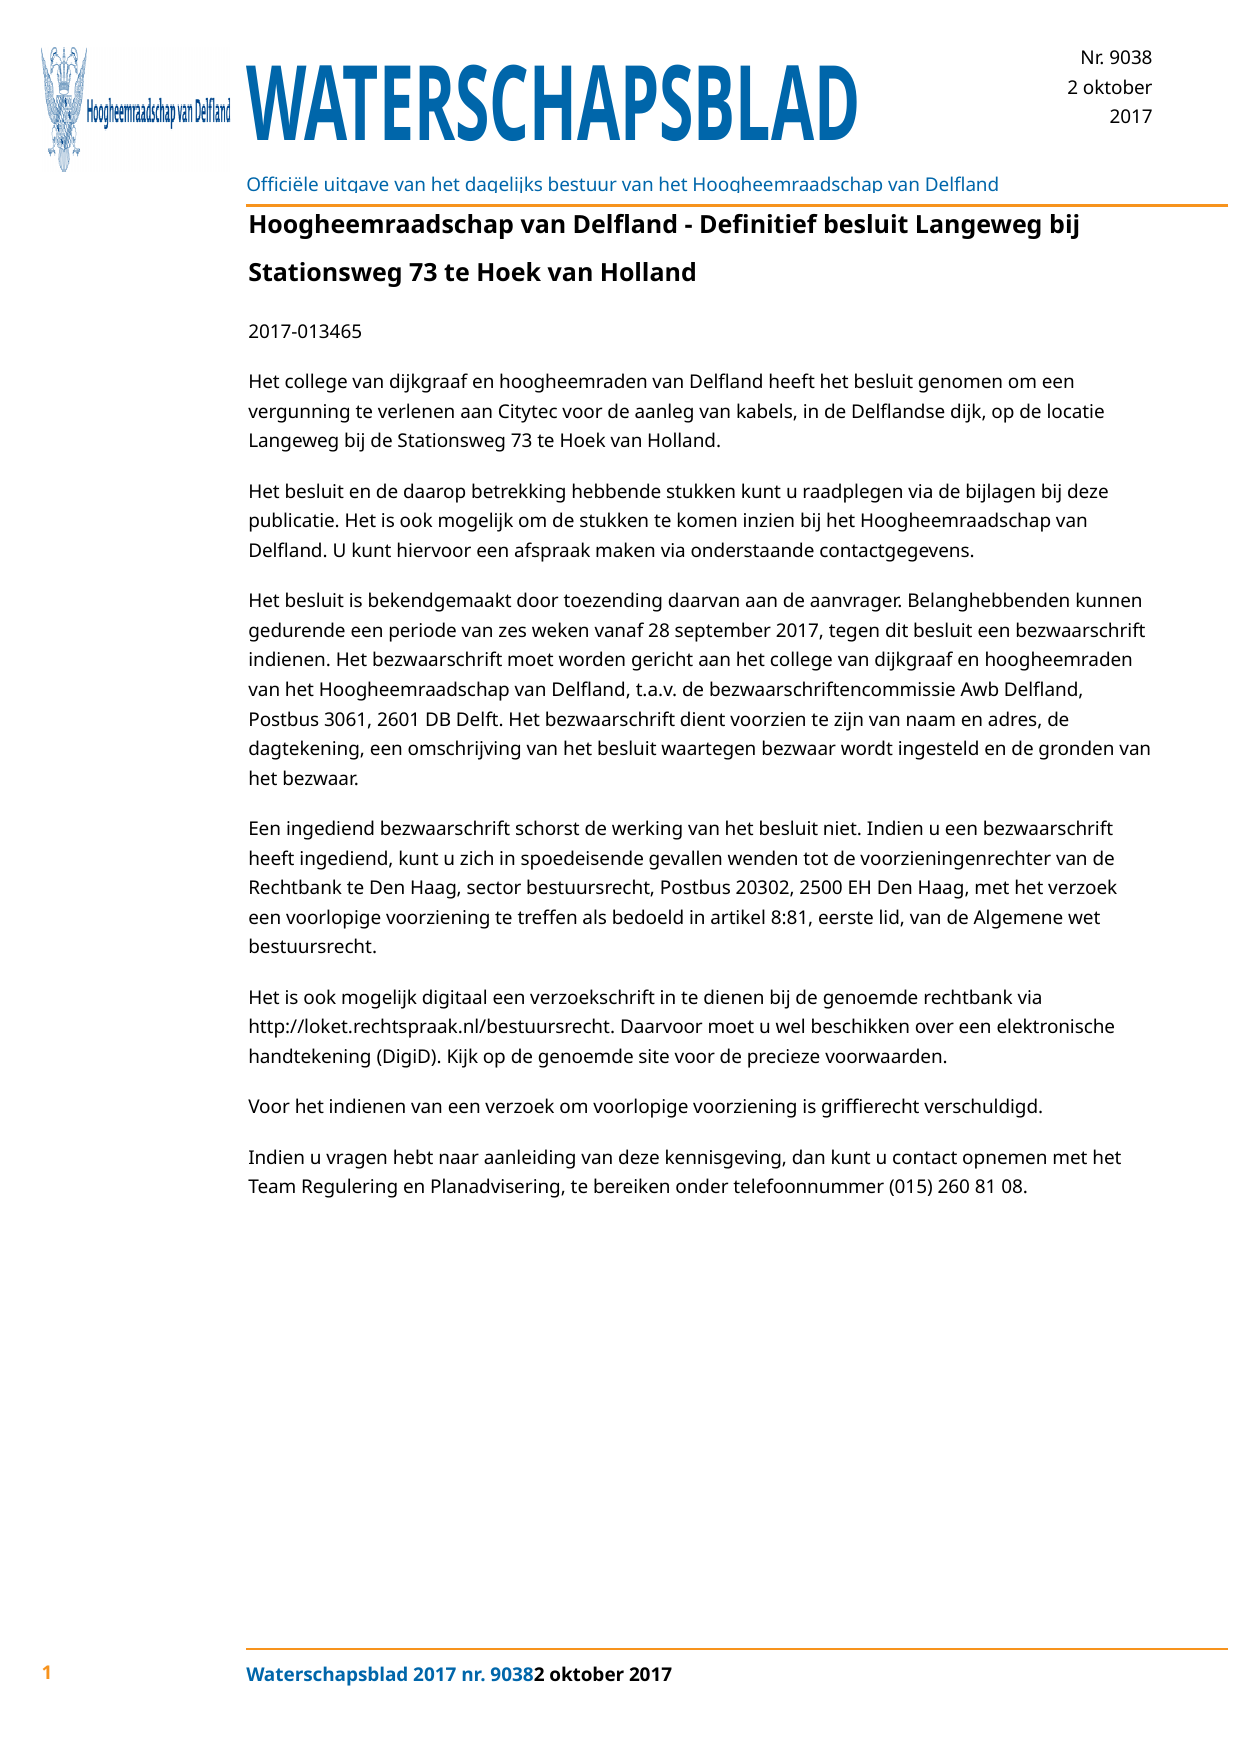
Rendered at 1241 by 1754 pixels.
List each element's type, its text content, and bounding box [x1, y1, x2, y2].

text Het college van dijkgraaf en hoogheemraden van Delfland heeft het besluit genomen om een vergunning te verlenen aan Citytec voor de aanleg van kabels, in de Delflandse dijk, op de locatie Langeweg bij de Stationsweg 73 te Hoek van Holland. [248, 368, 1152, 453]
text Het is ook mogelijk digitaal een verzoekschrift in te dienen bij de genoemde rechtbank via http://loket.rechtspraak.nl/bestuursrecht. Daarvoor moet u wel beschikken over een elektronische handtekening (DigiD). Kijk op de genoemde site voor de precieze voorwaarden. [248, 984, 1152, 1069]
text Hoogheemraadschap van Delfland - Definitief besluit Langeweg bij Stationsweg 73 te Hoek van Holland [248, 207, 1152, 288]
picture [41, 47, 231, 172]
text Het besluit en de daarop betrekking hebbende stukken kunt u raadplegen via de bijlagen bij deze publicatie. Het is ook mogelijk om de stukken te komen inzien bij het Hoogheemraadschap van Delfland. U kunt hiervoor een afspraak maken via onderstaande contactgegevens. [248, 478, 1152, 563]
text 2017-013465 [248, 318, 1152, 344]
text Het besluit is bekendgemaakt door toezending daarvan aan de aanvrager. Belanghebbenden kunnen gedurende een periode van zes weken vanaf 28 september 2017, tegen dit besluit een bezwaarschrift indienen. Het bezwaarschrift moet worden gericht aan het college van dijkgraaf en hoogheemraden van het Hoogheemraadschap van Delfland, t.a.v. de bezwaarschriftencommissie Awb Delfland, Postbus 3061, 2601 DB Delft. Het bezwaarschrift dient voorzien te zijn van naam en adres, de dagtekening, een omschrijving van het besluit waartegen bezwaar wordt ingesteld en de gronden van het bezwaar. [248, 587, 1152, 791]
text Een ingediend bezwaarschrift schorst de werking van het besluit niet. Indien u een bezwaarschrift heeft ingediend, kunt u zich in spoedeisende gevallen wenden tot de voorzieningenrechter van de Rechtbank te Den Haag, sector bestuursrecht, Postbus 20302, 2500 EH Den Haag, met het verzoek een voorlopige voorziening te treffen als bedoeld in artikel 8:81, eerste lid, van de Algemene wet bestuursrecht. [248, 815, 1152, 959]
text Indien u vragen hebt naar aanleiding van deze kennisgeving, dan kunt u contact opnemen met het Team Regulering en Planadvisering, te bereiken onder telefoonnummer (015) 260 81 08. [248, 1144, 1152, 1199]
text Voor het indienen van een verzoek om voorlopige voorziening is griffierecht verschuldigd. [248, 1094, 1152, 1119]
